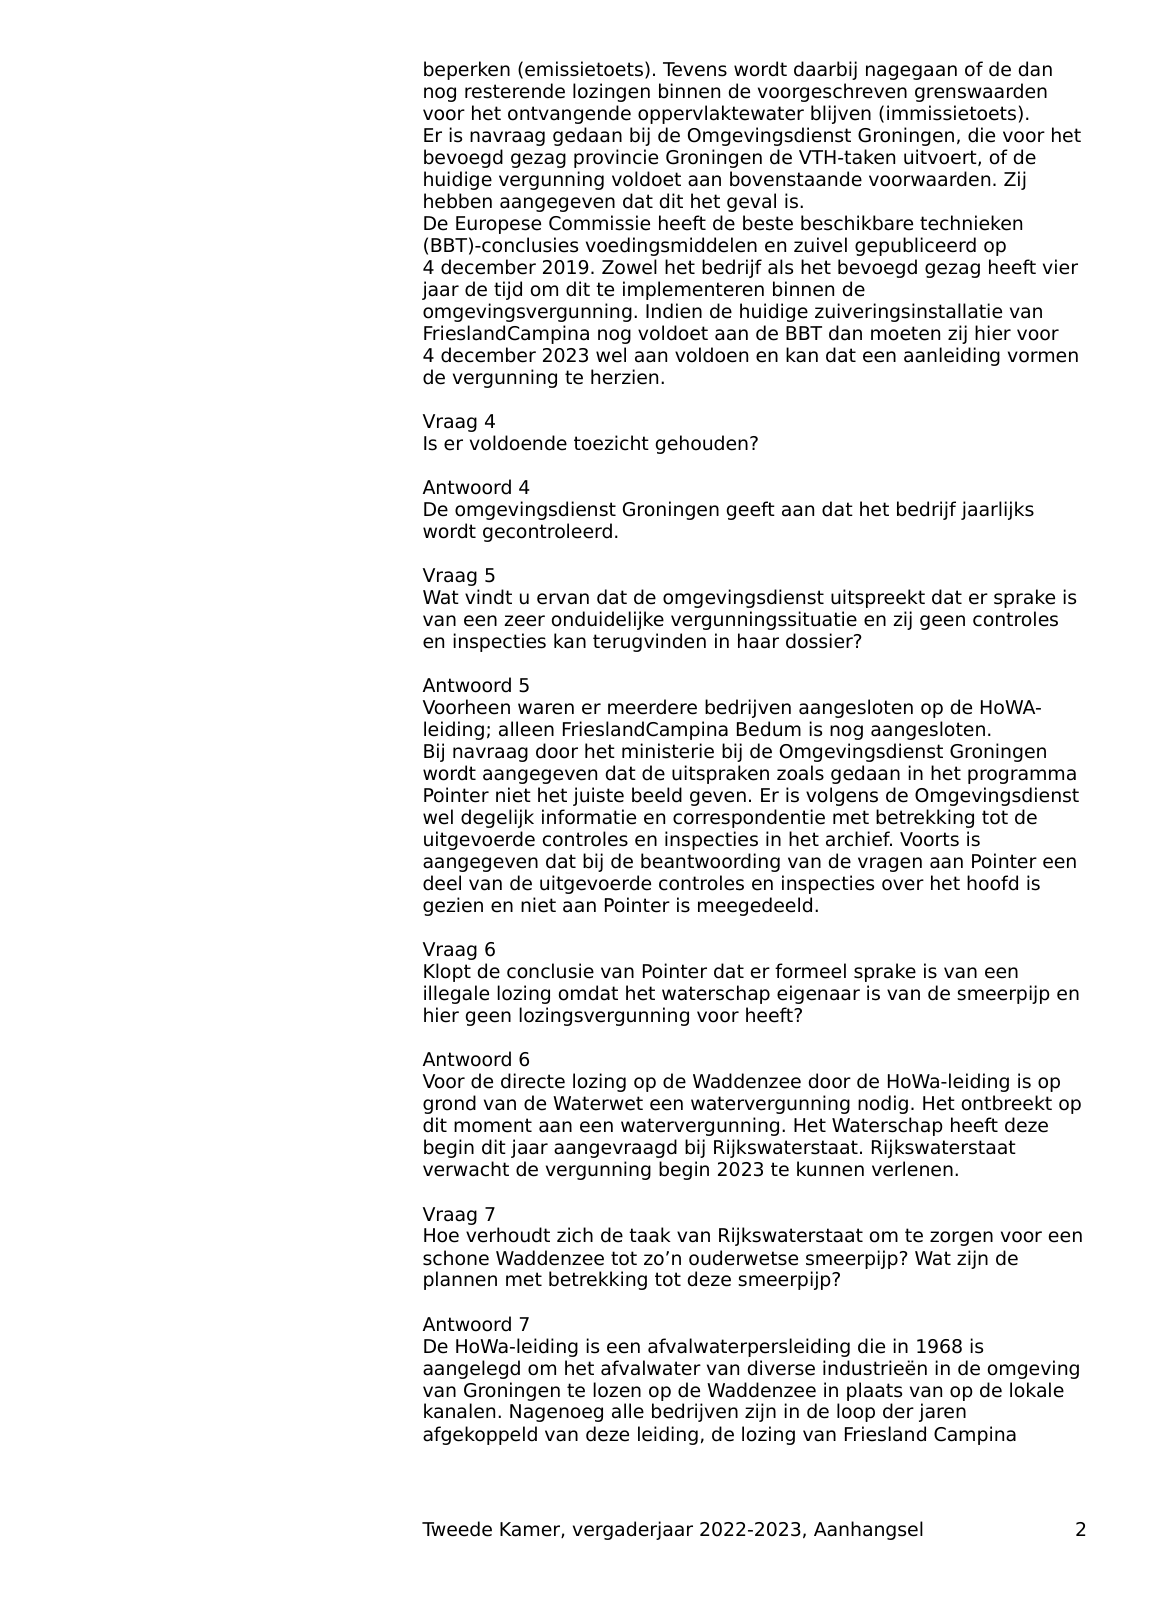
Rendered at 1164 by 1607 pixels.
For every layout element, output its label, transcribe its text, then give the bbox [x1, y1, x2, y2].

text Vraag 7 [422, 1203, 1087, 1225]
text De omgevingsdienst Groningen geeft aan dat het bedrijf jaarlijks wordt gecontroleerd. [422, 499, 1087, 543]
text Wat vindt u ervan dat de omgevingsdienst uitspreekt dat er sprake is van een zeer onduidelijke vergunningssituatie en zij geen controles en inspecties kan terugvinden in haar dossier? [422, 587, 1087, 653]
text De HoWa-leiding is een afvalwaterpersleiding die in 1968 is aangelegd om het afvalwater van diverse industrieën in de omgeving van Groningen te lozen op de Waddenzee in plaats van op de lokale kanalen. Nagenoeg alle bedrijven zijn in de loop der jaren afgekoppeld van deze leiding, de lozing van Friesland Campina [422, 1336, 1087, 1445]
text Voorheen waren er meerdere bedrijven aangesloten op de HoWA-leiding; alleen FrieslandCampina Bedum is nog aangesloten. [422, 697, 1087, 741]
text De Europese Commissie heeft de beste beschikbare technieken (BBT)-conclusies voedingsmiddelen en zuivel gepubliceerd op 4 december 2019. Zowel het bedrijf als het bevoegd gezag heeft vier jaar de tijd om dit te implementeren binnen de omgevingsvergunning. Indien de huidige zuiveringsinstallatie van FrieslandCampina nog voldoet aan de BBT dan moeten zij hier voor 4 december 2023 wel aan voldoen en kan dat een aanleiding vormen de vergunning te herzien. [422, 213, 1087, 389]
text Klopt de conclusie van Pointer dat er formeel sprake is van een illegale lozing omdat het waterschap eigenaar is van de smeerpijp en hier geen lozingsvergunning voor heeft? [422, 961, 1087, 1027]
text Vraag 4 [422, 411, 1087, 433]
text Hoe verhoudt zich de taak van Rijkswaterstaat om te zorgen voor een schone Waddenzee tot zo’n ouderwetse smeerpijp? Wat zijn de plannen met betrekking tot deze smeerpijp? [422, 1225, 1087, 1291]
text Er is navraag gedaan bij de Omgevingsdienst Groningen, die voor het bevoegd gezag provincie Groningen de VTH-taken uitvoert, of de huidige vergunning voldoet aan bovenstaande voorwaarden. Zij hebben aangegeven dat dit het geval is. [422, 125, 1087, 213]
text Voor de directe lozing op de Waddenzee door de HoWa-leiding is op grond van de Waterwet een watervergunning nodig. Het ontbreekt op dit moment aan een watervergunning. Het Waterschap heeft deze begin dit jaar aangevraagd bij Rijkswaterstaat. Rijkswaterstaat verwacht de vergunning begin 2023 te kunnen verlenen. [422, 1071, 1087, 1181]
text Vraag 6 [422, 939, 1087, 961]
text Antwoord 7 [422, 1313, 1087, 1336]
text beperken (emissietoets). Tevens wordt daarbij nagegaan of de dan nog resterende lozingen binnen de voorgeschreven grenswaarden voor het ontvangende oppervlaktewater blijven (immissietoets). [422, 59, 1087, 125]
text Antwoord 6 [422, 1049, 1087, 1071]
text Antwoord 5 [422, 675, 1087, 697]
text Is er voldoende toezicht gehouden? [422, 433, 1087, 455]
text Antwoord 4 [422, 477, 1087, 499]
text Bij navraag door het ministerie bij de Omgevingsdienst Groningen wordt aangegeven dat de uitspraken zoals gedaan in het programma Pointer niet het juiste beeld geven. Er is volgens de Omgevingsdienst wel degelijk informatie en correspondentie met betrekking tot de uitgevoerde controles en inspecties in het archief. Voorts is aangegeven dat bij de beantwoording van de vragen aan Pointer een deel van de uitgevoerde controles en inspecties over het hoofd is gezien en niet aan Pointer is meegedeeld. [422, 741, 1087, 917]
text Vraag 5 [422, 565, 1087, 587]
